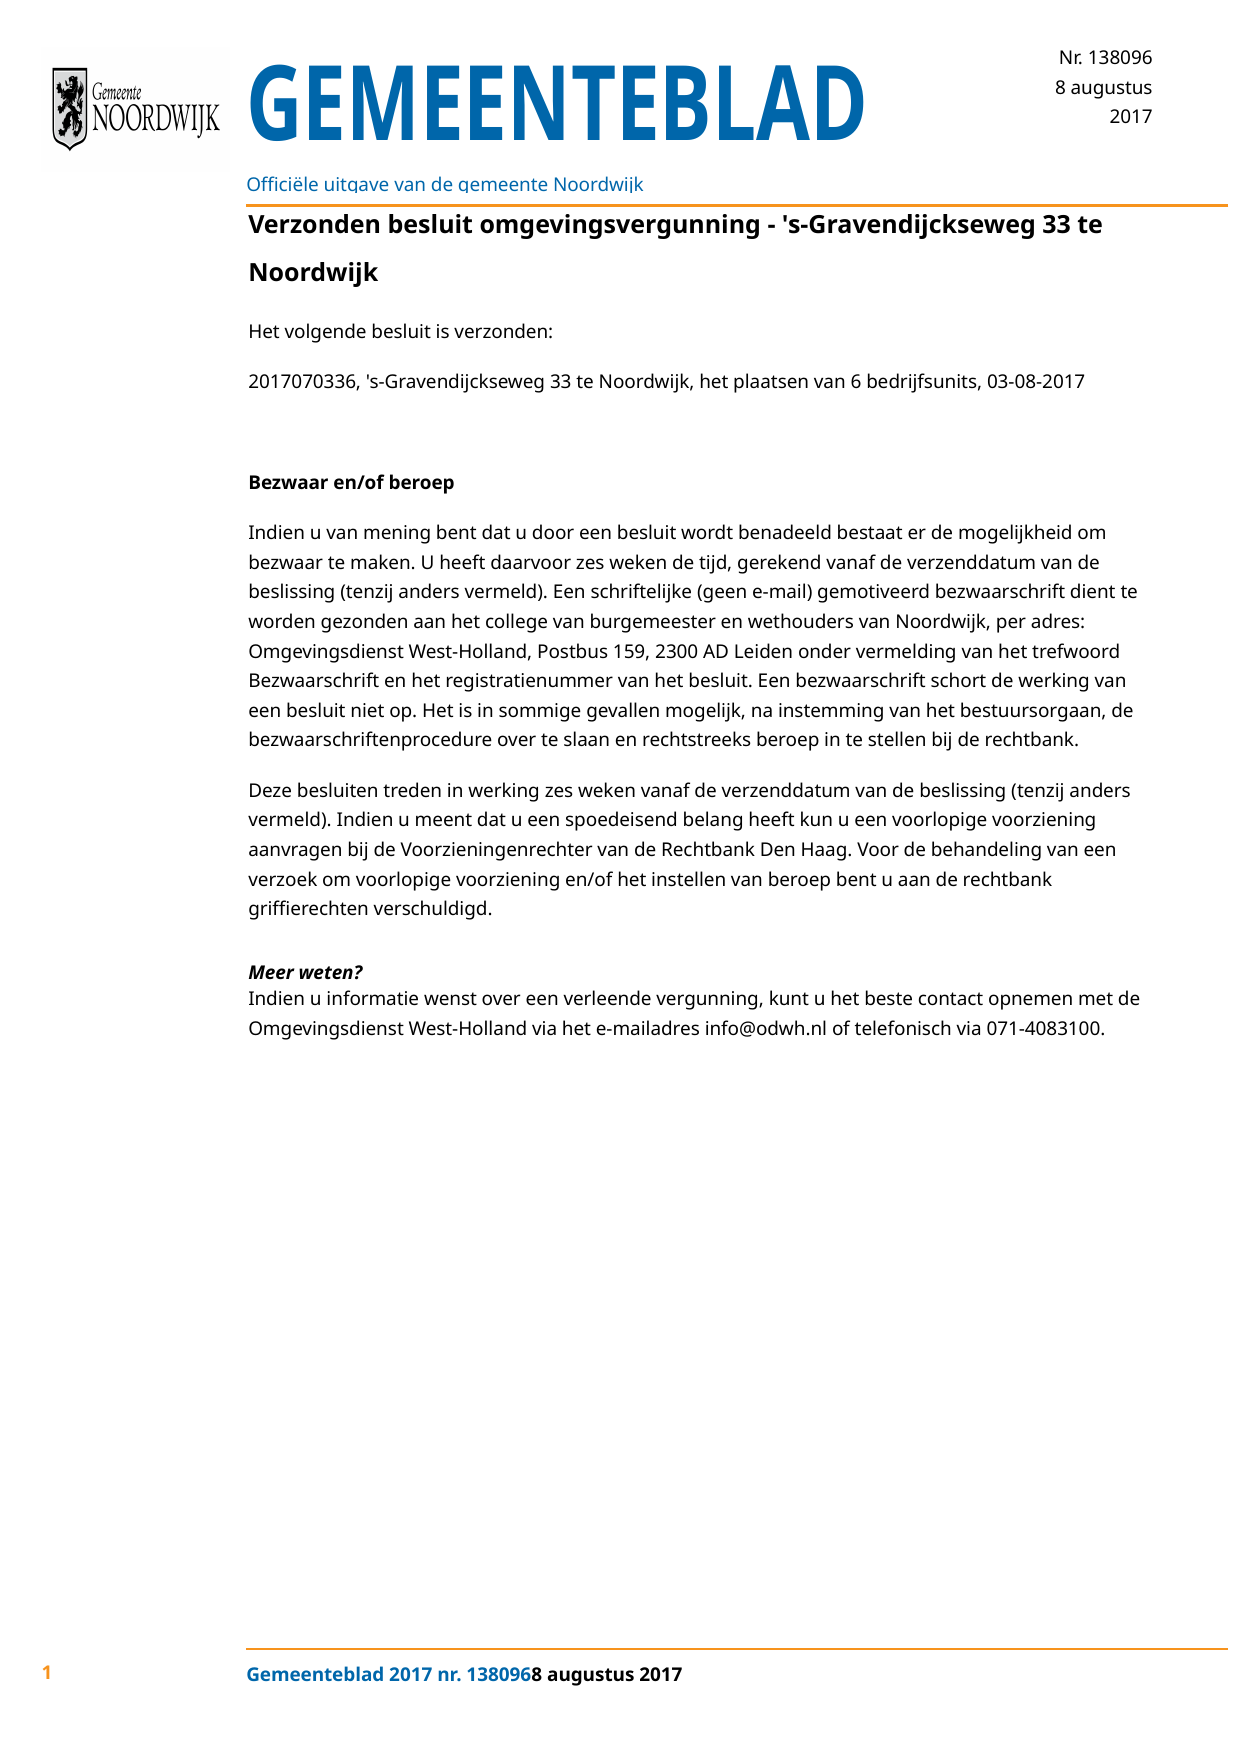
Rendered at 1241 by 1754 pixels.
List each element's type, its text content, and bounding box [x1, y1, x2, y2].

text Verzonden besluit omgevingsvergunning - 's-Gravendijckseweg 33 te Noordwijk [248, 207, 1152, 288]
text Het volgende besluit is verzonden: [248, 318, 1152, 344]
text Bezwaar en/of beroep [248, 469, 1152, 495]
text Indien u informatie wenst over een verleende vergunning, kunt u het beste contact opnemen met de Omgevingsdienst West-Holland via het e-mailadres info@odwh.nl of telefonisch via 071-4083100. [248, 985, 1152, 1040]
text 2017070336, 's-Gravendijckseweg 33 te Noordwijk, het plaatsen van 6 bedrijfsunits, 03-08-2017 [248, 368, 1152, 394]
text Meer weten? [248, 959, 1152, 985]
text Deze besluiten treden in werking zes weken vanaf de verzenddatum van de beslissing (tenzij anders vermeld). Indien u meent dat u een spoedeisend belang heeft kun u een voorlopige voorziening aanvragen bij de Voorzieningenrechter van de Rechtbank Den Haag. Voor de behandeling van een verzoek om voorlopige voorziening en/of het instellen van beroep bent u aan de rechtbank griffierechten verschuldigd. [248, 777, 1152, 921]
picture [41, 47, 231, 172]
text Indien u van mening bent dat u door een besluit wordt benadeeld bestaat er de mogelijkheid om bezwaar te maken. U heeft daarvoor zes weken de tijd, gerekend vanaf de verzenddatum van de beslissing (tenzij anders vermeld). Een schriftelijke (geen e-mail) gemotiveerd bezwaarschrift dient te worden gezonden aan het college van burgemeester en wethouders van Noordwijk, per adres: Omgevingsdienst West-Holland, Postbus 159, 2300 AD Leiden onder vermelding van het trefwoord Bezwaarschrift en het registratienummer van het besluit. Een bezwaarschrift schort de werking van een besluit niet op. Het is in sommige gevallen mogelijk, na instemming van het bestuursorgaan, de bezwaarschriftenprocedure over te slaan en rechtstreeks beroep in te stellen bij de rechtbank. [248, 519, 1152, 752]
